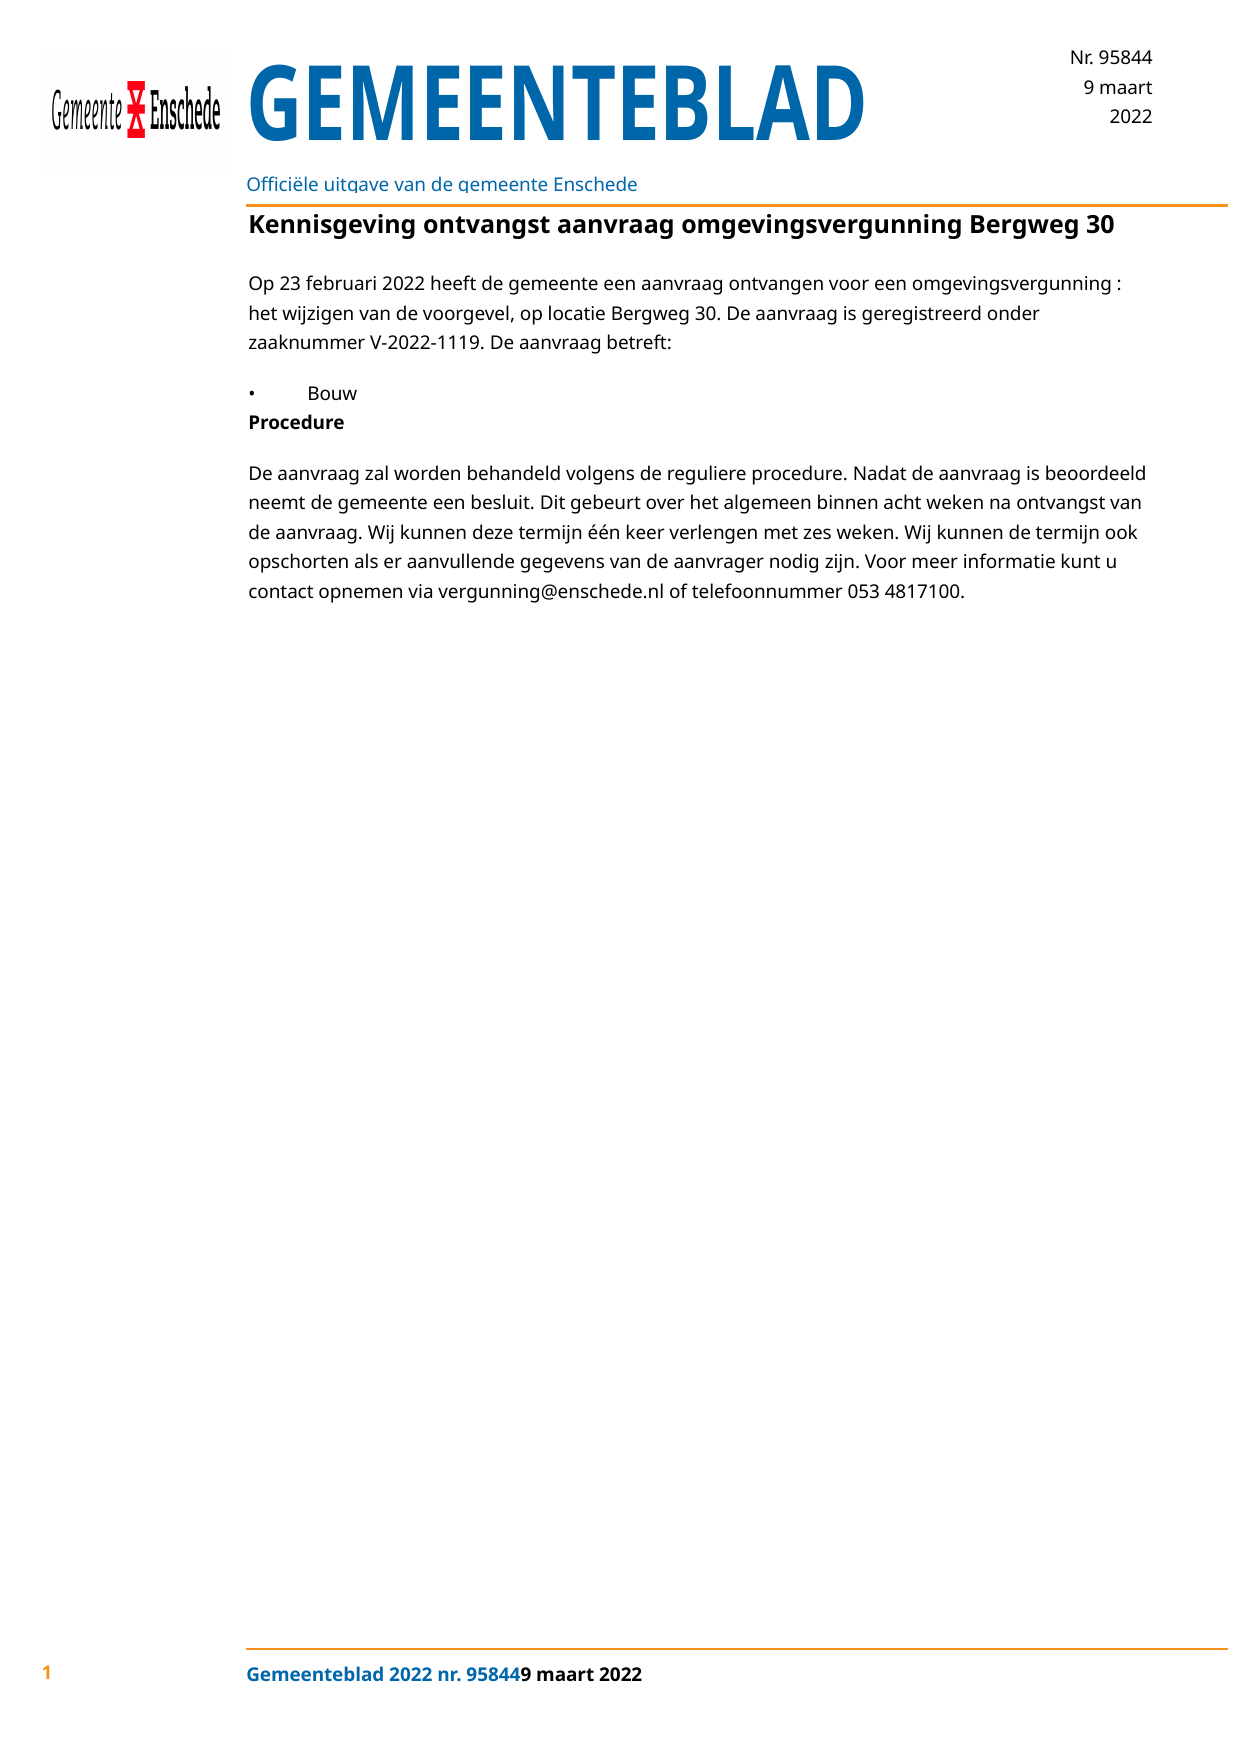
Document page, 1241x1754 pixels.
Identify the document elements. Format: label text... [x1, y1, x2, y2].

list Bouw [248, 380, 1152, 406]
picture [41, 47, 231, 172]
text Procedure [248, 409, 1152, 435]
text De aanvraag zal worden behandeld volgens de reguliere procedure. Nadat de aanvraag is beoordeeld neemt de gemeente een besluit. Dit gebeurt over het algemeen binnen acht weken na ontvangst van de aanvraag. Wij kunnen deze termijn één keer verlengen met zes weken. Wij kunnen de termijn ook opschorten als er aanvullende gegevens van de aanvrager nodig zijn. Voor meer informatie kunt u contact opnemen via vergunning@enschede.nl of telefoonnummer 053 4817100. [248, 460, 1152, 604]
text Kennisgeving ontvangst aanvraag omgevingsvergunning Bergweg 30 [248, 207, 1152, 241]
text Op 23 februari 2022 heeft de gemeente een aanvraag ontvangen voor een omgevingsvergunning : het wijzigen van de voorgevel, op locatie Bergweg 30. De aanvraag is geregistreerd onder zaaknummer V-2022-1119. De aanvraag betreft: [248, 270, 1152, 355]
